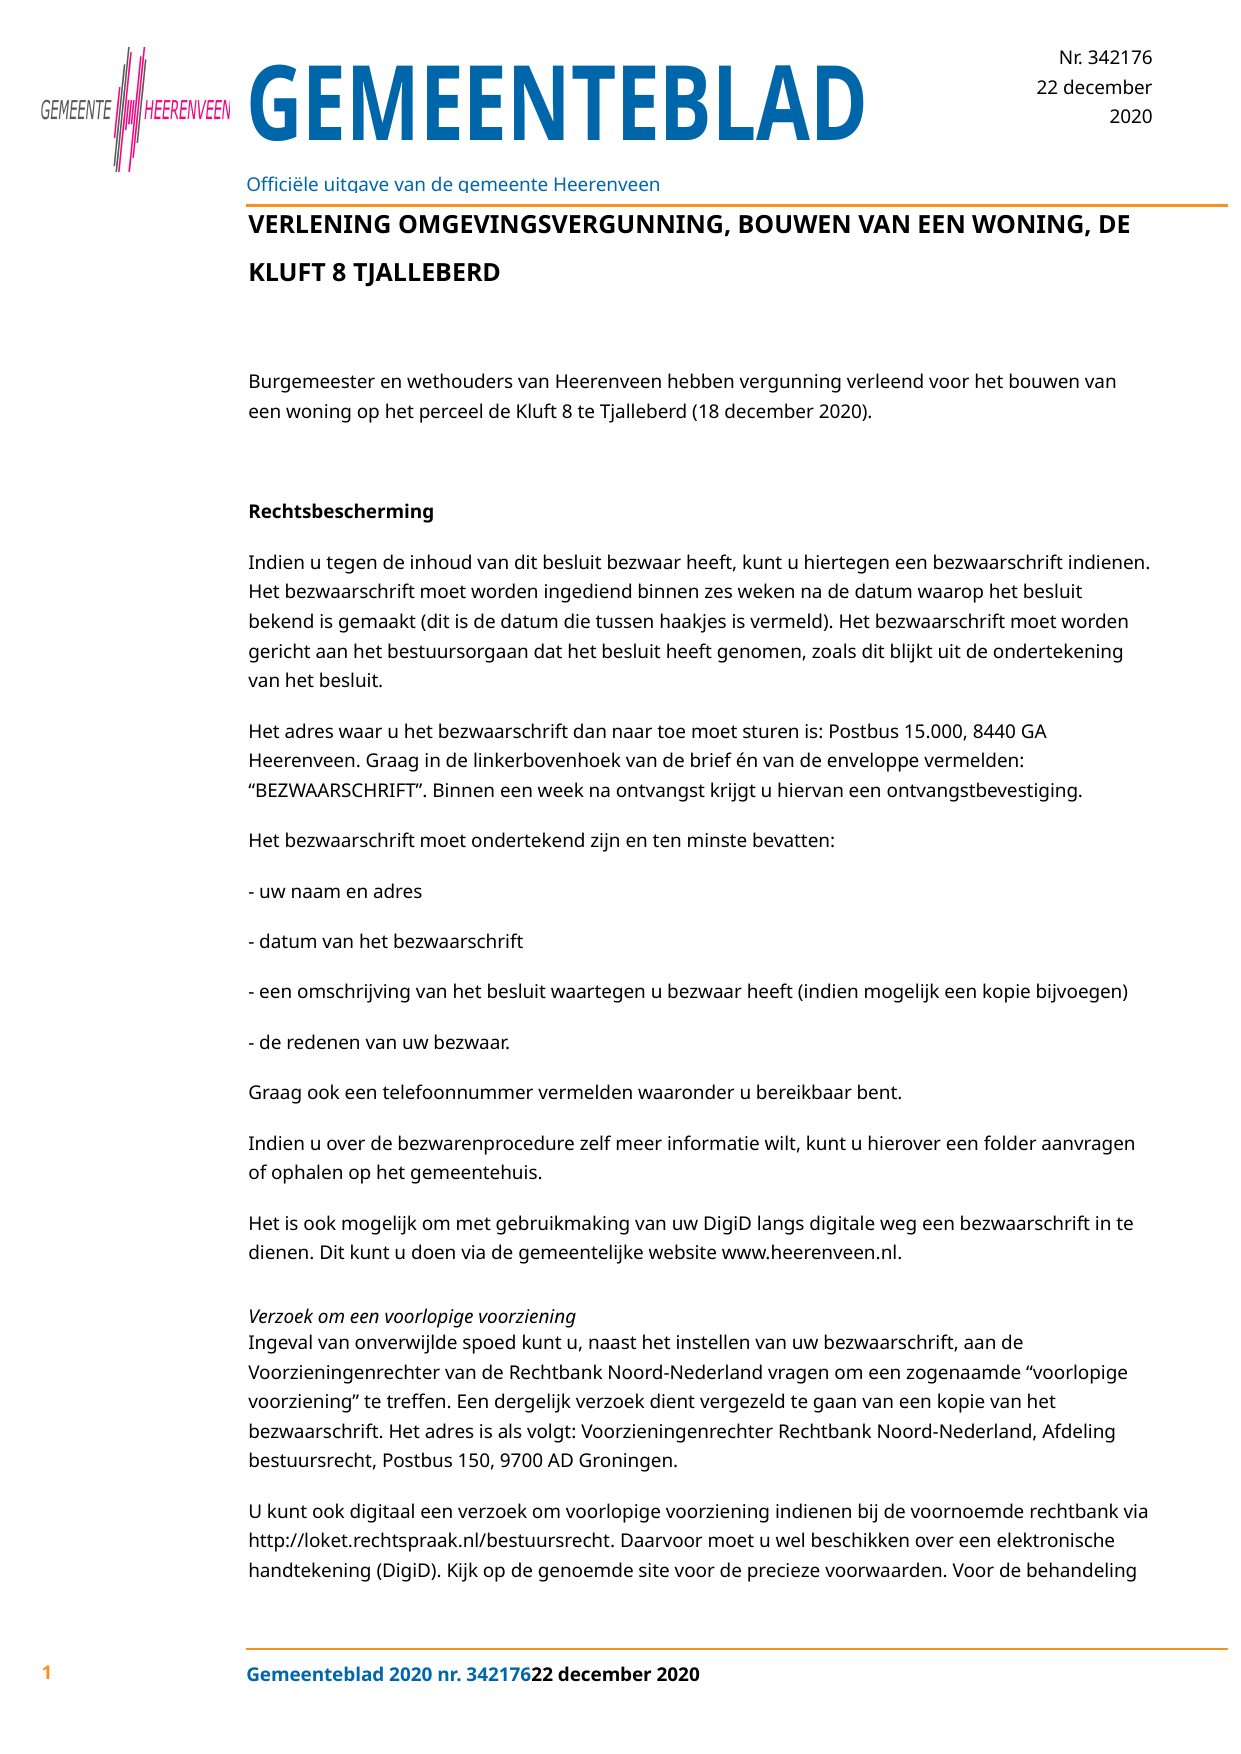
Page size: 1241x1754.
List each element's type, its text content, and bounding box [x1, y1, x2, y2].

text Het bezwaarschrift moet ondertekend zijn en ten minste bevatten: [248, 827, 1152, 853]
text Indien u over de bezwarenprocedure zelf meer informatie wilt, kunt u hierover een folder aanvragen of ophalen op het gemeentehuis. [248, 1130, 1152, 1185]
text Indien u tegen de inhoud van dit besluit bezwaar heeft, kunt u hiertegen een bezwaarschrift indienen. Het bezwaarschrift moet worden ingediend binnen zes weken na de datum waarop het besluit bekend is gemaakt (dit is de datum die tussen haakjes is vermeld). Het bezwaarschrift moet worden gericht aan het bestuursorgaan dat het besluit heeft genomen, zoals dit blijkt uit de ondertekening van het besluit. [248, 549, 1152, 693]
text Het is ook mogelijk om met gebruikmaking van uw DigiD langs digitale weg een bezwaarschrift in te dienen. Dit kunt u doen via de gemeentelijke website www.heerenveen.nl. [248, 1210, 1152, 1265]
text Het adres waar u het bezwaarschrift dan naar toe moet sturen is: Postbus 15.000, 8440 GA Heerenveen. Graag in de linkerbovenhoek van de brief én van de enveloppe vermelden: “BEZWAARSCHRIFT”. Binnen een week na ontvangst krijgt u hiervan een ontvangstbevestiging. [248, 718, 1152, 803]
text Rechtsbescherming [248, 499, 1152, 524]
picture [41, 47, 231, 172]
text - de redenen van uw bezwaar. [248, 1029, 1152, 1055]
text - uw naam en adres [248, 878, 1152, 904]
text - datum van het bezwaarschrift [248, 928, 1152, 954]
text - een omschrijving van het besluit waartegen u bezwaar heeft (indien mogelijk een kopie bijvoegen) [248, 979, 1152, 1004]
text Verzoek om een voorlopige voorziening [248, 1303, 1152, 1329]
text VERLENING OMGEVINGSVERGUNNING, BOUWEN VAN EEN WONING, DE KLUFT 8 TJALLEBERD [248, 207, 1152, 288]
text U kunt ook digitaal een verzoek om voorlopige voorziening indienen bij de voornoemde rechtbank via http://loket.rechtspraak.nl/bestuursrecht. Daarvoor moet u wel beschikken over een elektronische handtekening (DigiD). Kijk op de genoemde site voor de precieze voorwaarden. Voor de behandeling [248, 1498, 1152, 1583]
text Ingeval van onverwijlde spoed kunt u, naast het instellen van uw bezwaarschrift, aan de Voorzieningenrechter van de Rechtbank Noord-Nederland vragen om een zogenaamde “voorlopige voorziening” te treffen. Een dergelijk verzoek dient vergezeld te gaan van een kopie van het bezwaarschrift. Het adres is als volgt: Voorzieningenrechter Rechtbank Noord-Nederland, Afdeling bestuursrecht, Postbus 150, 9700 AD Groningen. [248, 1329, 1152, 1473]
text Graag ook een telefoonnummer vermelden waaronder u bereikbaar bent. [248, 1079, 1152, 1105]
text Burgemeester en wethouders van Heerenveen hebben vergunning verleend voor het bouwen van een woning op het perceel de Kluft 8 te Tjalleberd (18 december 2020). [248, 368, 1152, 424]
